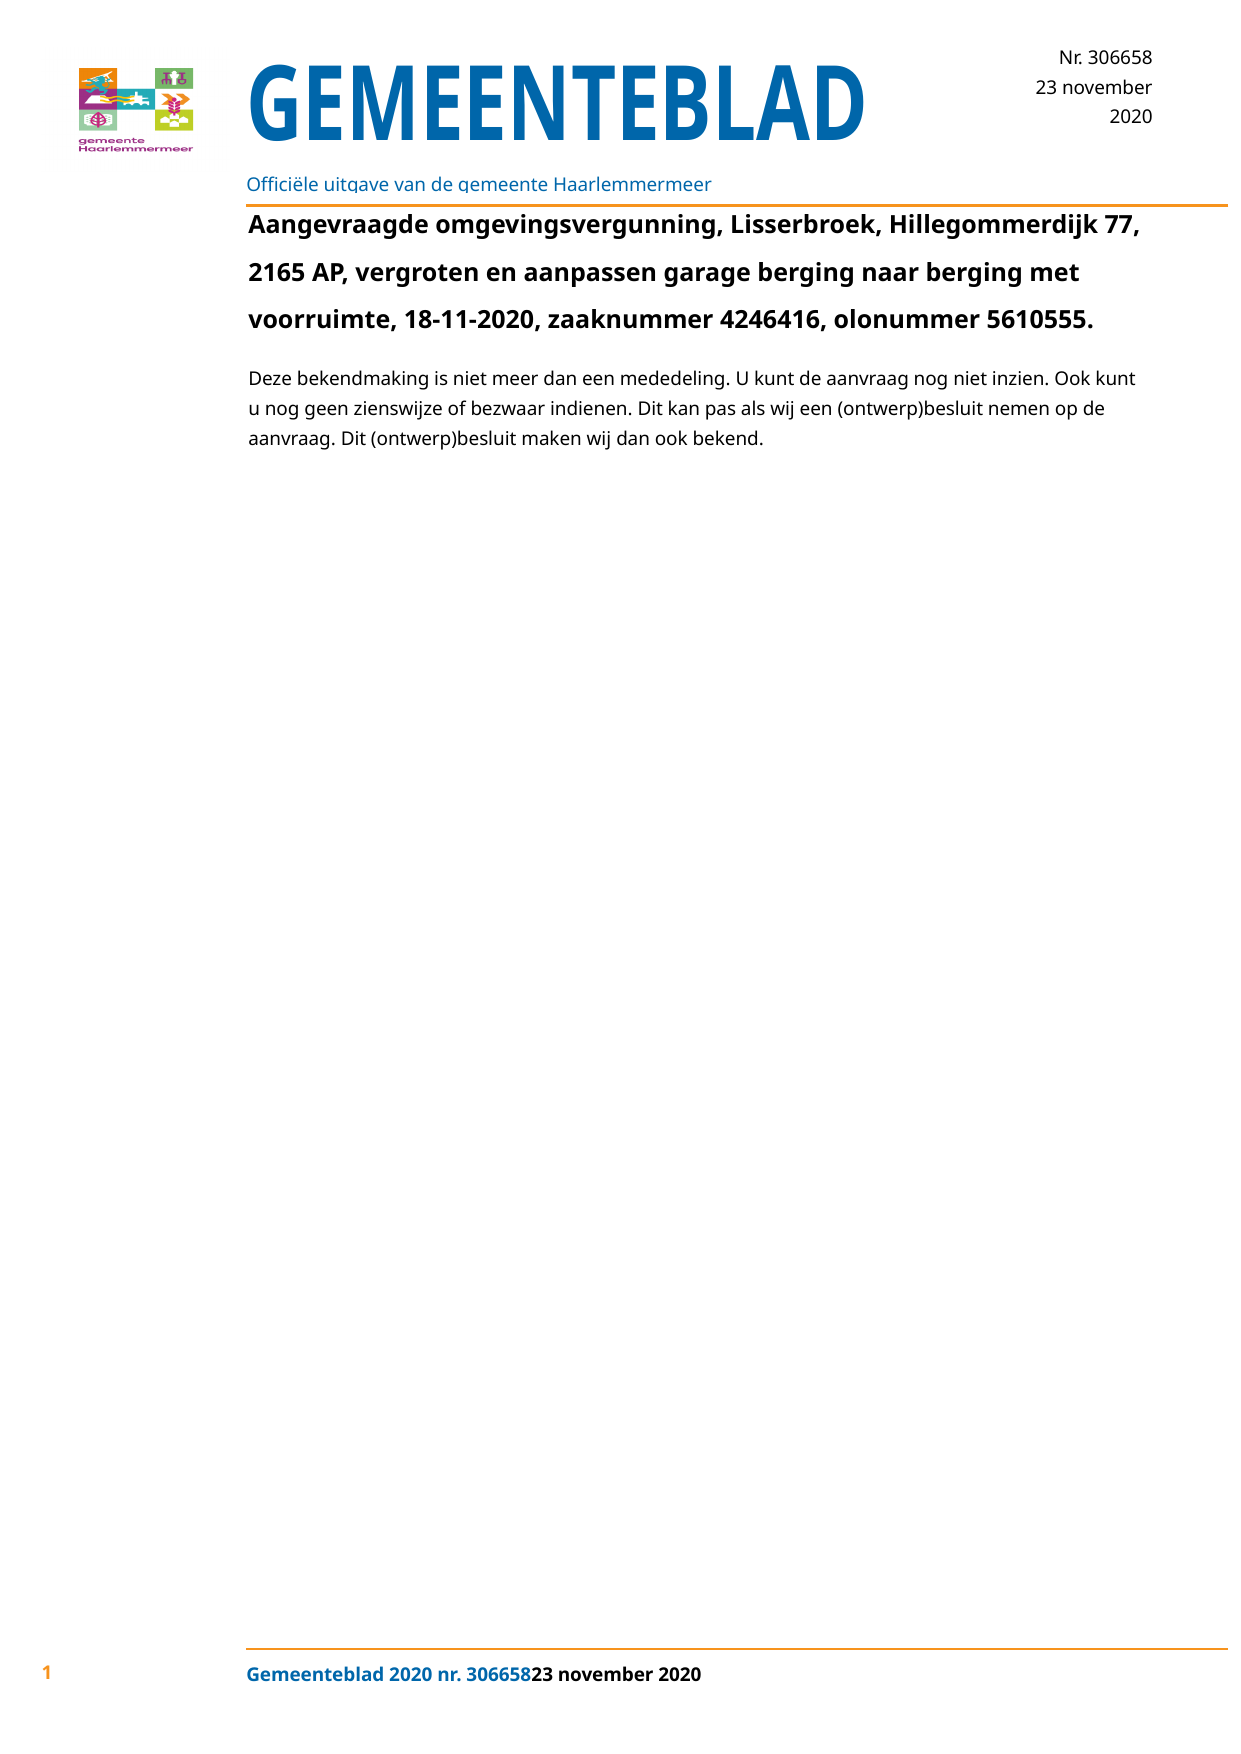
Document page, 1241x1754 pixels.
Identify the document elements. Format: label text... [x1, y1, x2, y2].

picture [41, 47, 231, 172]
text Aangevraagde omgevingsvergunning, Lisserbroek, Hillegommerdijk 77, 2165 AP, vergroten en aanpassen garage berging naar berging met voorruimte, 18-11-2020, zaaknummer 4246416, olonummer 5610555. [248, 207, 1152, 336]
text Deze bekendmaking is niet meer dan een mededeling. U kunt de aanvraag nog niet inzien. Ook kunt u nog geen zienswijze of bezwaar indienen. Dit kan pas als wij een (ontwerp)besluit nemen op de aanvraag. Dit (ontwerp)besluit maken wij dan ook bekend. [248, 366, 1152, 450]
